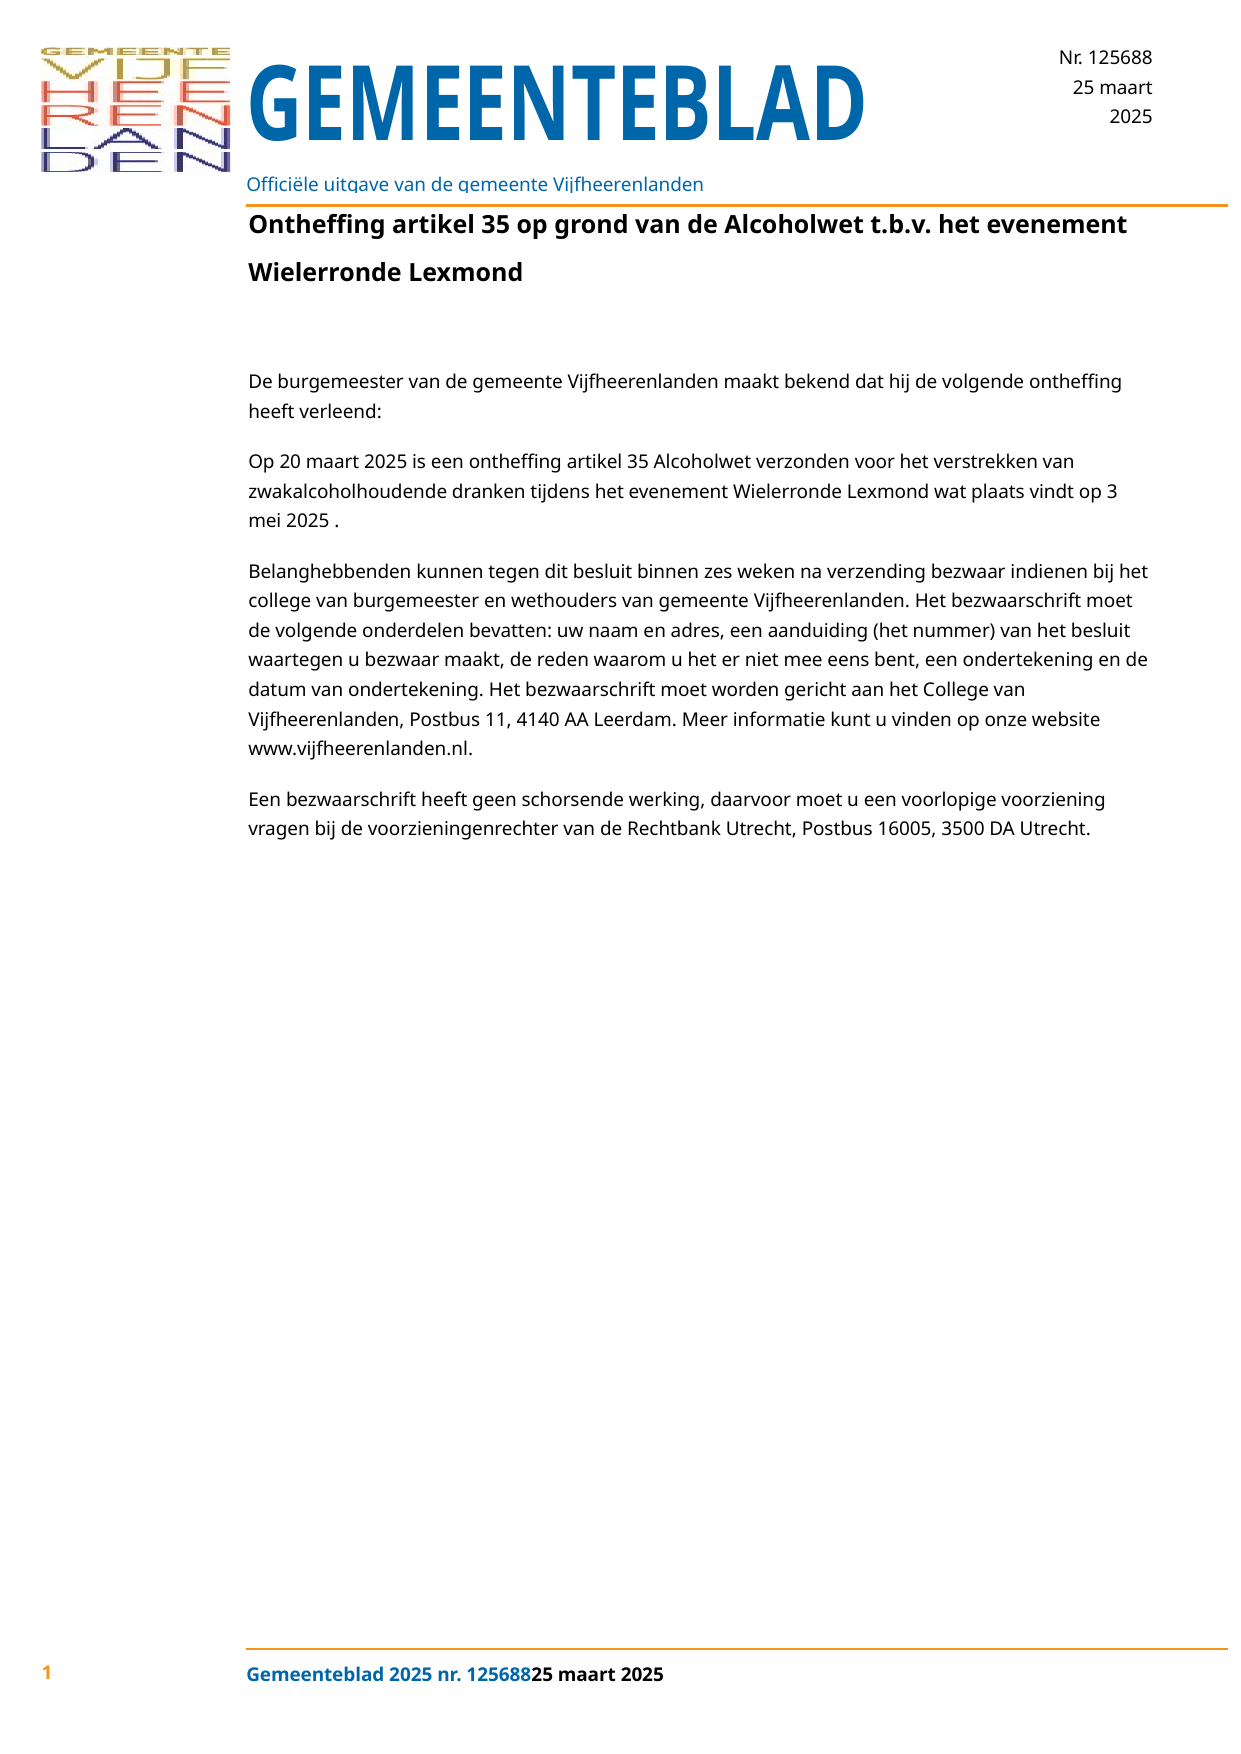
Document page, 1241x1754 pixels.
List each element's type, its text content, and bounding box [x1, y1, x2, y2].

text De burgemeester van de gemeente Vijfheerenlanden maakt bekend dat hij de volgende ontheffing heeft verleend: [248, 368, 1152, 424]
text Belanghebbenden kunnen tegen dit besluit binnen zes weken na verzending bezwaar indienen bij het college van burgemeester en wethouders van gemeente Vijfheerenlanden. Het bezwaarschrift moet de volgende onderdelen bevatten: uw naam en adres, een aanduiding (het nummer) van het besluit waartegen u bezwaar maakt, de reden waarom u het er niet mee eens bent, een ondertekening en de datum van ondertekening. Het bezwaarschrift moet worden gericht aan het College van Vijfheerenlanden, Postbus 11, 4140 AA Leerdam. Meer informatie kunt u vinden op onze website www.vijfheerenlanden.nl. [248, 558, 1152, 761]
text Een bezwaarschrift heeft geen schorsende werking, daarvoor moet u een voorlopige voorziening vragen bij de voorzieningenrechter van de Rechtbank Utrecht, Postbus 16005, 3500 DA Utrecht. [248, 786, 1152, 841]
text Ontheffing artikel 35 op grond van de Alcoholwet t.b.v. het evenement Wielerronde Lexmond [248, 207, 1152, 288]
picture [41, 47, 231, 172]
text Op 20 maart 2025 is een ontheffing artikel 35 Alcoholwet verzonden voor het verstrekken van zwakalcoholhoudende dranken tijdens het evenement Wielerronde Lexmond wat plaats vindt op 3 mei 2025 . [248, 448, 1152, 533]
